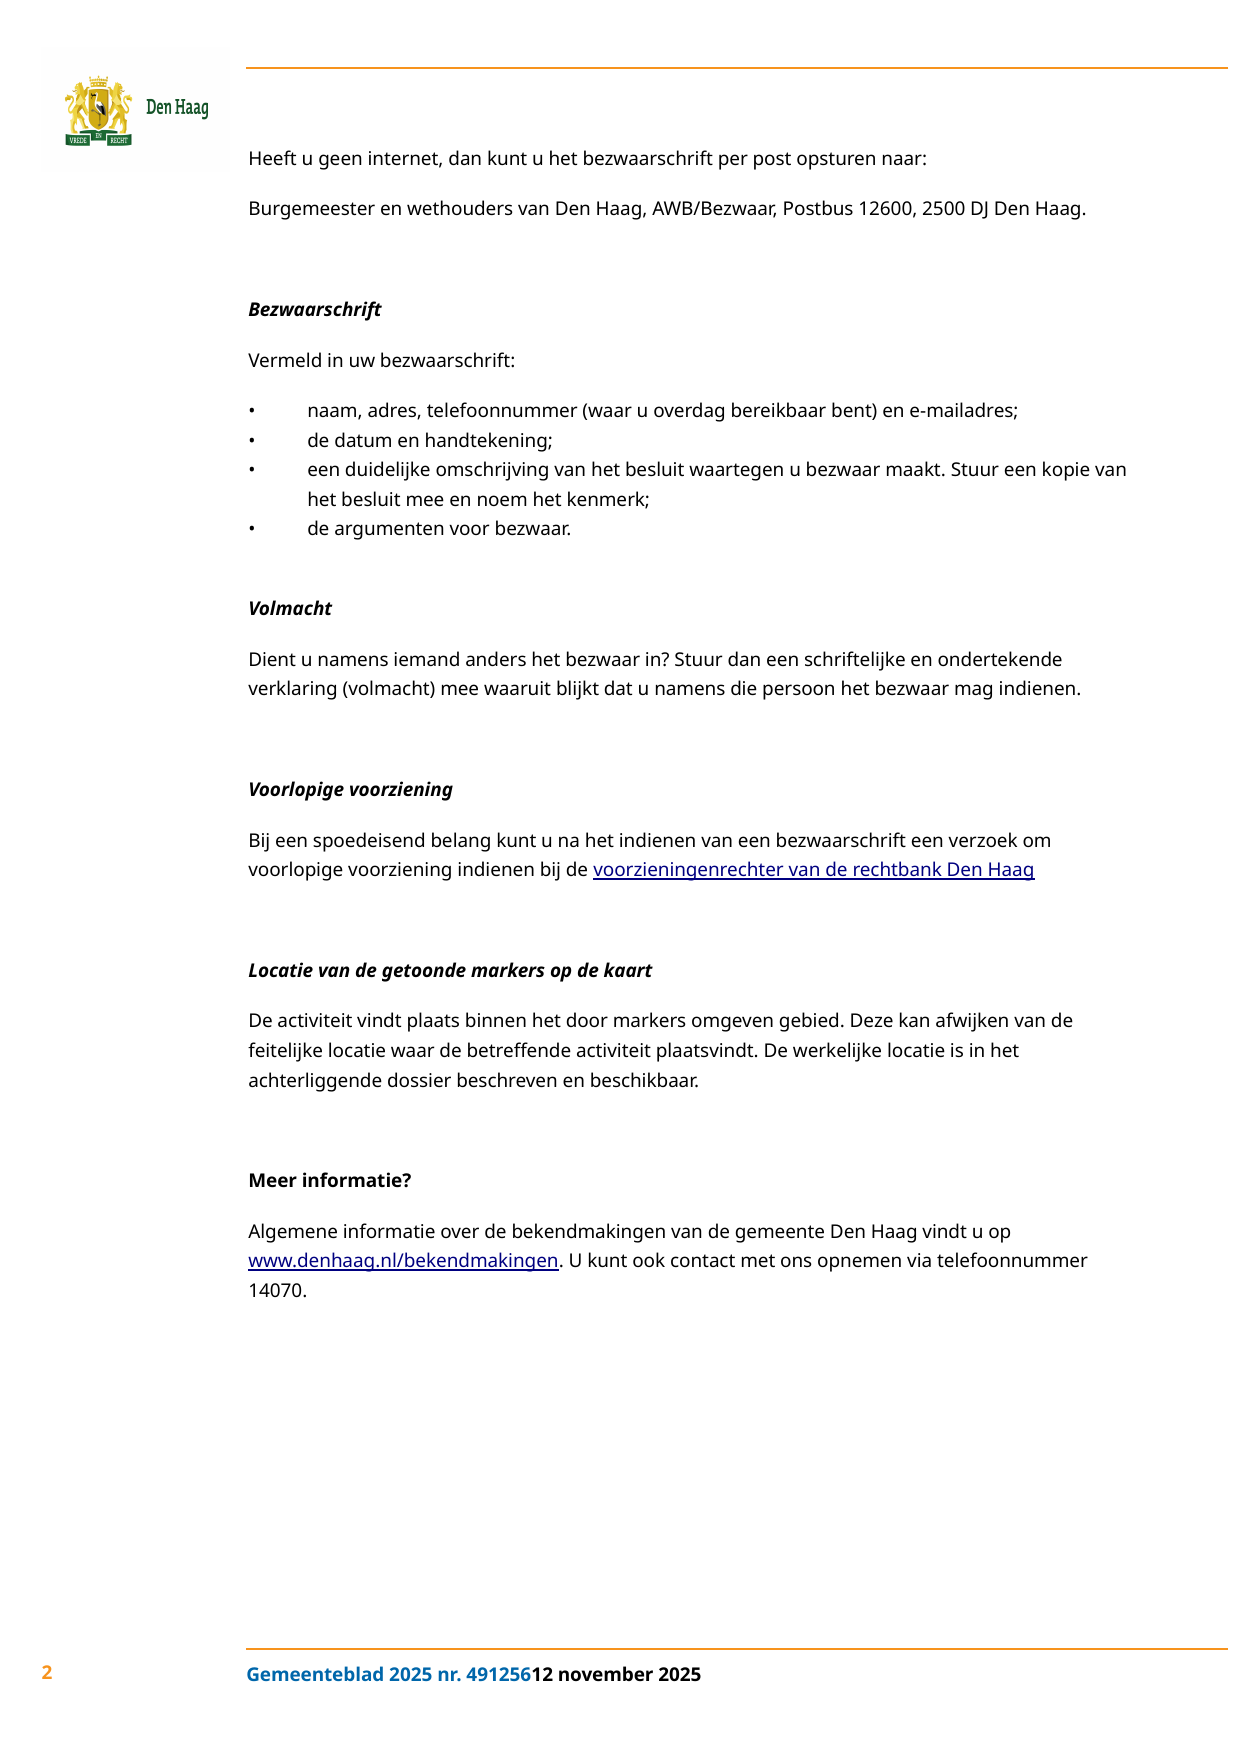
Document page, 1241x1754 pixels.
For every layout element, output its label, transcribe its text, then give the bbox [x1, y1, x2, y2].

text Dient u namens iemand anders het bezwaar in? Stuur dan een schriftelijke en ondertekende verklaring (volmacht) mee waaruit blijkt dat u namens die persoon het bezwaar mag indienen. [248, 646, 1152, 701]
text Voorlopige voorziening [248, 776, 1152, 802]
text De activiteit vindt plaats binnen het door markers omgeven gebied. Deze kan afwijken van de feitelijke locatie waar de betreffende activiteit plaatsvindt. De werkelijke locatie is in het achterliggende dossier beschreven en beschikbaar. [248, 1008, 1152, 1093]
text Locatie van de getoonde markers op de kaart [248, 957, 1152, 983]
text Heeft u geen internet, dan kunt u het bezwaarschrift per post opsturen naar: [248, 145, 1152, 171]
text Algemene informatie over de bekendmakingen van de gemeente Den Haag vindt u op www.denhaag.nl/bekendmakingen. U kunt ook contact met ons opnemen via telefoonnummer 14070. [248, 1218, 1152, 1303]
text Bij een spoedeisend belang kunt u na het indienen van een bezwaarschrift een verzoek om voorlopige voorziening indienen bij de voorzieningenrechter van de rechtbank Den Haag [248, 827, 1152, 882]
list een duidelijke omschrijving van het besluit waartegen u bezwaar maakt. Stuur een kopie van het besluit mee en noem het kenmerk; [248, 456, 1152, 512]
text Vermeld in uw bezwaarschrift: [248, 347, 1152, 373]
list de argumenten voor bezwaar. [248, 516, 1152, 541]
text Meer informatie? [248, 1168, 1152, 1193]
list de datum en handtekening; [248, 427, 1152, 453]
text Volmacht [248, 596, 1152, 621]
list naam, adres, telefoonnummer (waar u overdag bereikbaar bent) en e-mailadres; [248, 397, 1152, 423]
picture [41, 47, 231, 172]
text Bezwaarschrift [248, 296, 1152, 322]
text Burgemeester en wethouders van Den Haag, AWB/Bezwaar, Postbus 12600, 2500 DJ Den Haag. [248, 196, 1152, 221]
